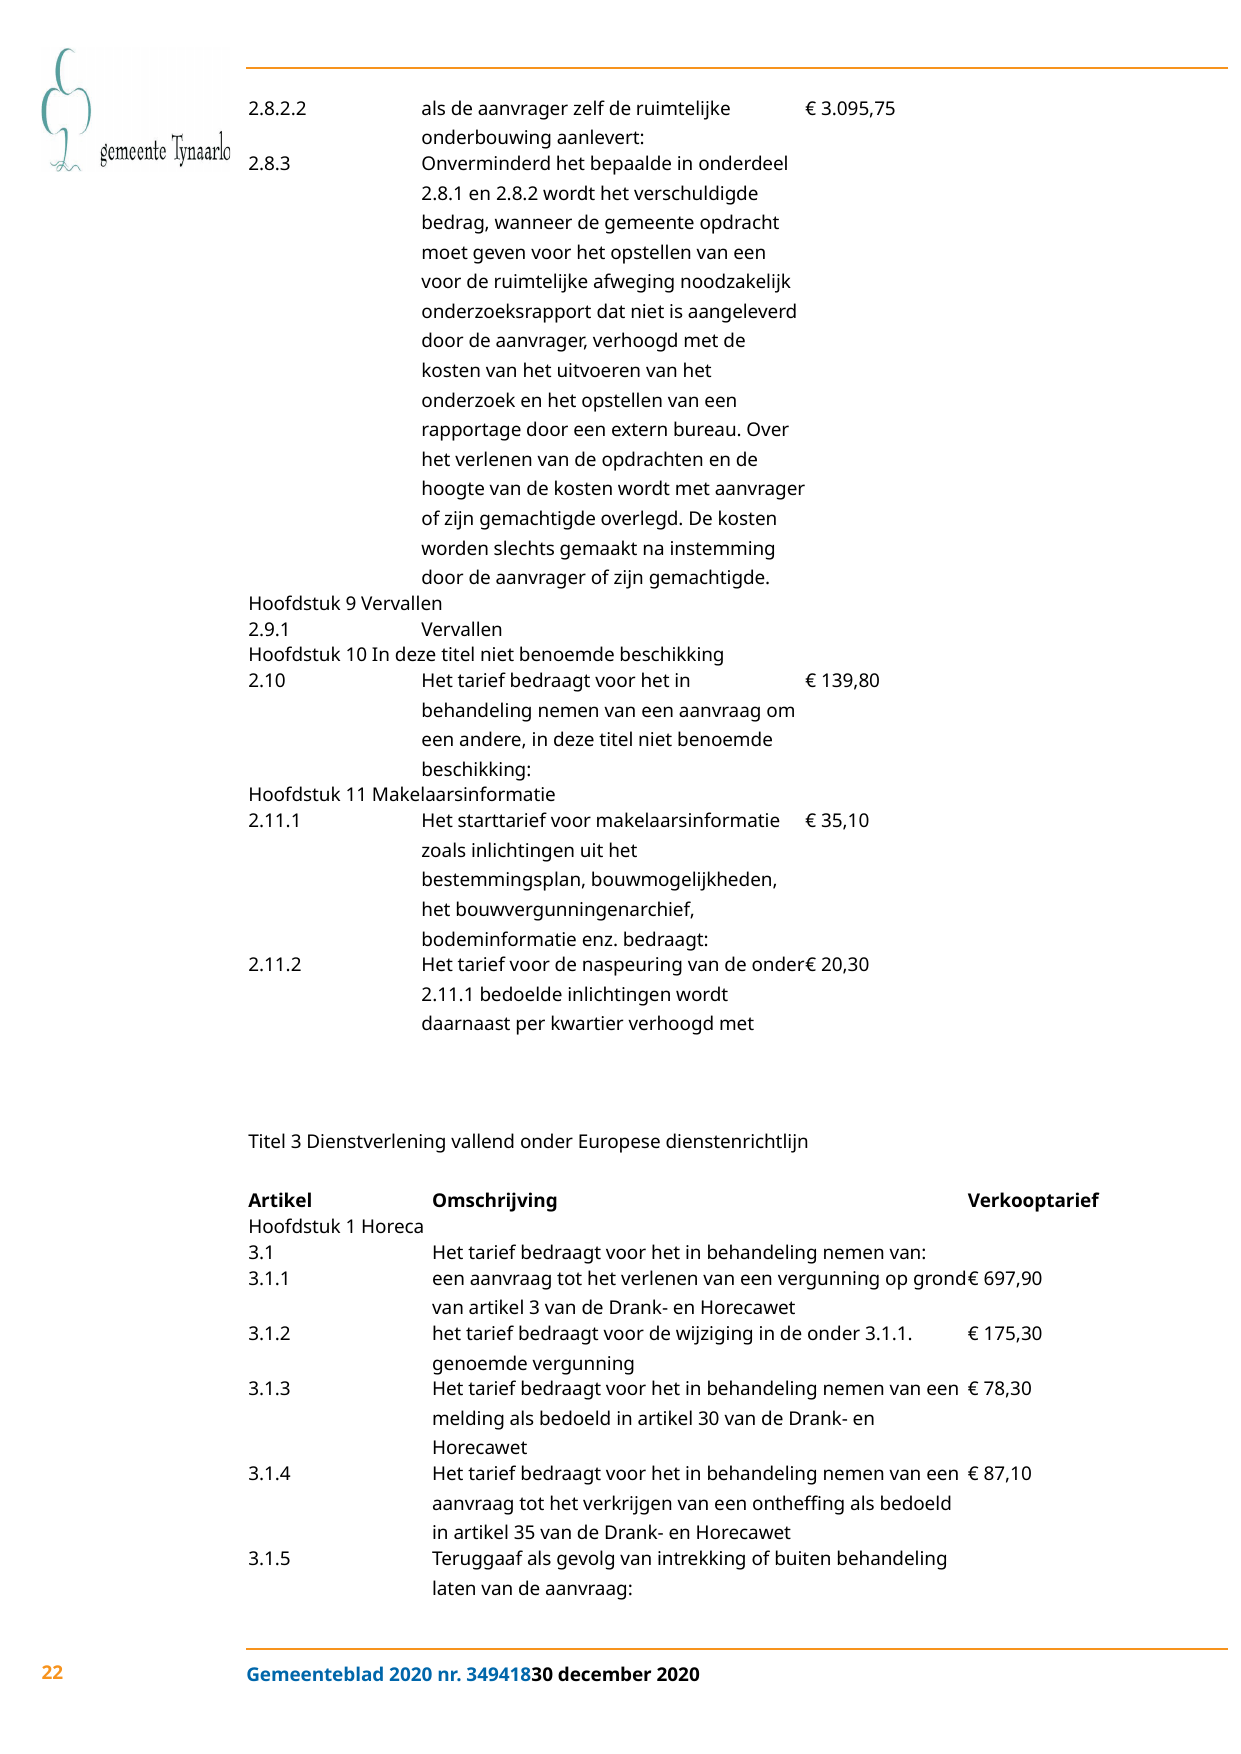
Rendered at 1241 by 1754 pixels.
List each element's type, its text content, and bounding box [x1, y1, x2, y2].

table_cell 3.1.2 [248, 1320, 432, 1375]
table_cell Hoofdstuk 9 Vervallen [248, 590, 1152, 616]
table_cell Het tarief bedraagt voor het in behandeling nemen van een melding als bedoeld in artikel 30 van de Drank- en Horecawet [432, 1375, 968, 1460]
table_cell [968, 1545, 1152, 1601]
table_cell [805, 150, 978, 590]
table_header Artikel [248, 1188, 432, 1213]
table_cell Hoofdstuk 10 In deze titel niet benoemde beschikking [248, 641, 1152, 667]
table_cell 2.9.1 [248, 616, 421, 641]
table_cell € 20,30 [805, 951, 978, 1036]
table_cell 2.8.2.2 [248, 95, 421, 150]
table_cell [979, 150, 1152, 590]
table_cell een aanvraag tot het verlenen van een vergunning op grond van artikel 3 van de Drank- en Horecawet [432, 1265, 968, 1320]
table_cell Hoofdstuk 11 Makelaarsinformatie [248, 782, 1152, 807]
table_cell Hoofdstuk 1 Horeca [248, 1213, 1152, 1239]
table_cell Vervallen [421, 616, 805, 641]
table_cell Het tarief voor de naspeuring van de onder 2.11.1 bedoelde inlichtingen wordt daarnaast per kwartier verhoogd met [421, 951, 805, 1036]
table_cell 3.1 [248, 1239, 432, 1265]
table_cell € 78,30 [968, 1375, 1152, 1460]
table_cell het tarief bedraagt voor de wijziging in de onder 3.1.1. genoemde vergunning [432, 1320, 968, 1375]
table_cell Het tarief bedraagt voor het in behandeling nemen van een aanvraag om een andere, in deze titel niet benoemde beschikking: [421, 667, 805, 782]
table_cell [979, 616, 1152, 641]
table_cell Het tarief bedraagt voor het in behandeling nemen van een aanvraag tot het verkrijgen van een ontheffing als bedoeld in artikel 35 van de Drank- en Horecawet [432, 1460, 968, 1545]
table_cell € 87,10 [968, 1460, 1152, 1545]
table_cell als de aanvrager zelf de ruimtelijke onderbouwing aanlevert: [421, 95, 805, 150]
table_cell Het starttarief voor makelaarsinformatie zoals inlichtingen uit het bestemmingsplan, bouwmogelijkheden, het bouwvergunningenarchief, bodeminformatie enz. bedraagt: [421, 808, 805, 951]
table_cell [979, 95, 1152, 150]
table_cell 3.1.4 [248, 1460, 432, 1545]
picture [41, 47, 231, 172]
table_cell 3.1.5 [248, 1545, 432, 1601]
table_header Verkooptarief [968, 1188, 1152, 1213]
table_cell Onverminderd het bepaalde in onderdeel 2.8.1 en 2.8.2 wordt het verschuldigde bedrag, wanneer de gemeente opdracht moet geven voor het opstellen van een voor de ruimtelijke afweging noodzakelijk onderzoeksrapport dat niet is aangeleverd door de aanvrager, verhoogd met de kosten van het uitvoeren van het onderzoek en het opstellen van een rapportage door een extern bureau. Over het verlenen van de opdrachten en de hoogte van de kosten wordt met aanvrager of zijn gemachtigde overlegd. De kosten worden slechts gemaakt na instemming door de aanvrager of zijn gemachtigde. [421, 150, 805, 590]
table_cell 3.1.1 [248, 1265, 432, 1320]
table_cell [979, 808, 1152, 951]
table_cell Teruggaaf als gevolg van intrekking of buiten behandeling laten van de aanvraag: [432, 1545, 968, 1601]
table_cell 2.11.2 [248, 951, 421, 1036]
table_cell € 35,10 [805, 808, 978, 951]
table_cell 2.10 [248, 667, 421, 782]
table_cell € 697,90 [968, 1265, 1152, 1320]
table_cell 2.11.1 [248, 808, 421, 951]
table_cell € 3.095,75 [805, 95, 978, 150]
text Titel 3 Dienstverlening vallend onder Europese dienstenrichtlijn [248, 1128, 1152, 1154]
table_cell € 139,80 [805, 667, 978, 782]
table_cell Het tarief bedraagt voor het in behandeling nemen van: [432, 1239, 968, 1265]
table_cell [979, 667, 1152, 782]
table_cell [968, 1239, 1152, 1265]
table_cell € 175,30 [968, 1320, 1152, 1375]
table_cell 2.8.3 [248, 150, 421, 590]
table_cell [979, 951, 1152, 1036]
table_cell [805, 616, 978, 641]
table_header Omschrijving [432, 1188, 968, 1213]
table_cell 3.1.3 [248, 1375, 432, 1460]
